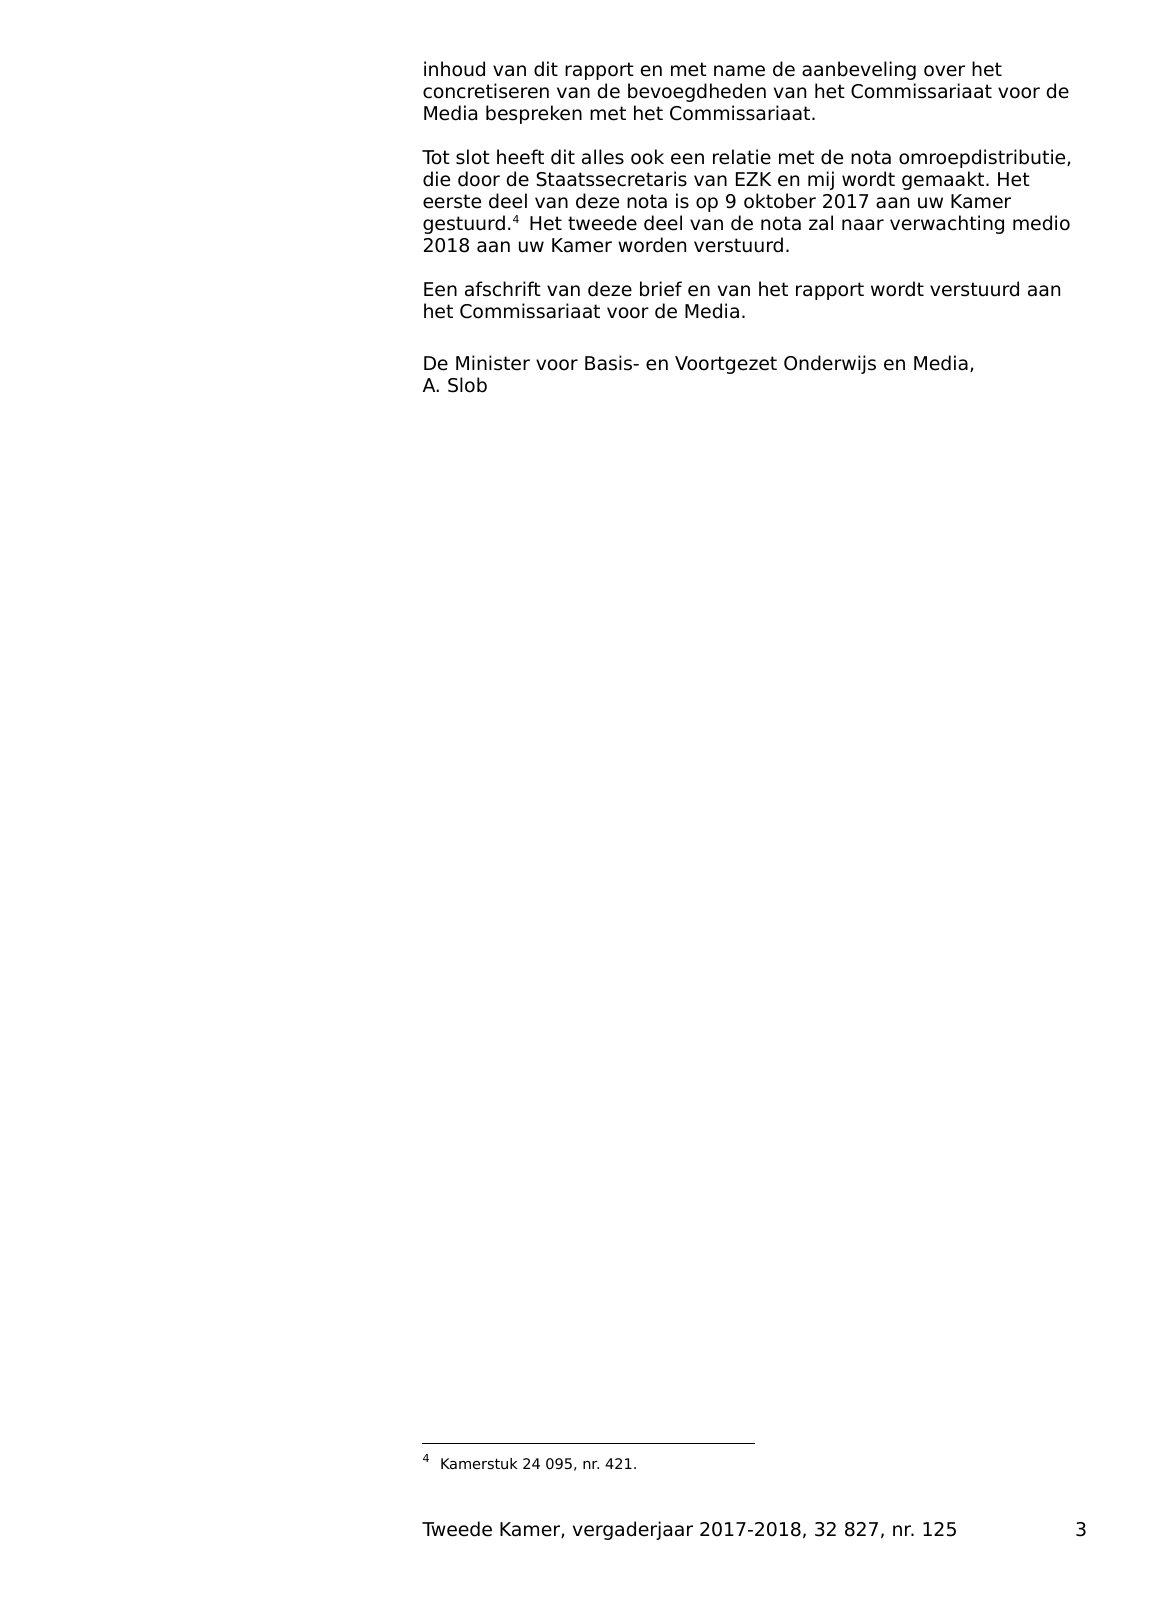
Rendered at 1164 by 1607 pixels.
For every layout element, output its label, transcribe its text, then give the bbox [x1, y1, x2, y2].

text inhoud van dit rapport en met name de aanbeveling over het concretiseren van de bevoegdheden van het Commissariaat voor de Media bespreken met het Commissariaat. [422, 59, 1087, 125]
text Tot slot heeft dit alles ook een relatie met de nota omroepdistributie, die door de Staatssecretaris van EZK en mij wordt gemaakt. Het eerste deel van deze nota is op 9 oktober 2017 aan uw Kamer gestuurd. Het tweede deel van de nota zal naar verwachting medio 2018 aan uw Kamer worden verstuurd. [422, 147, 1087, 257]
text De Minister voor Basis- en Voortgezet Onderwijs en Media, A. Slob [422, 353, 1087, 397]
text Een afschrift van deze brief en van het rapport wordt verstuurd aan het Commissariaat voor de Media. [422, 279, 1087, 323]
text Kamerstuk 24 095, nr. 421. [422, 1452, 1087, 1474]
